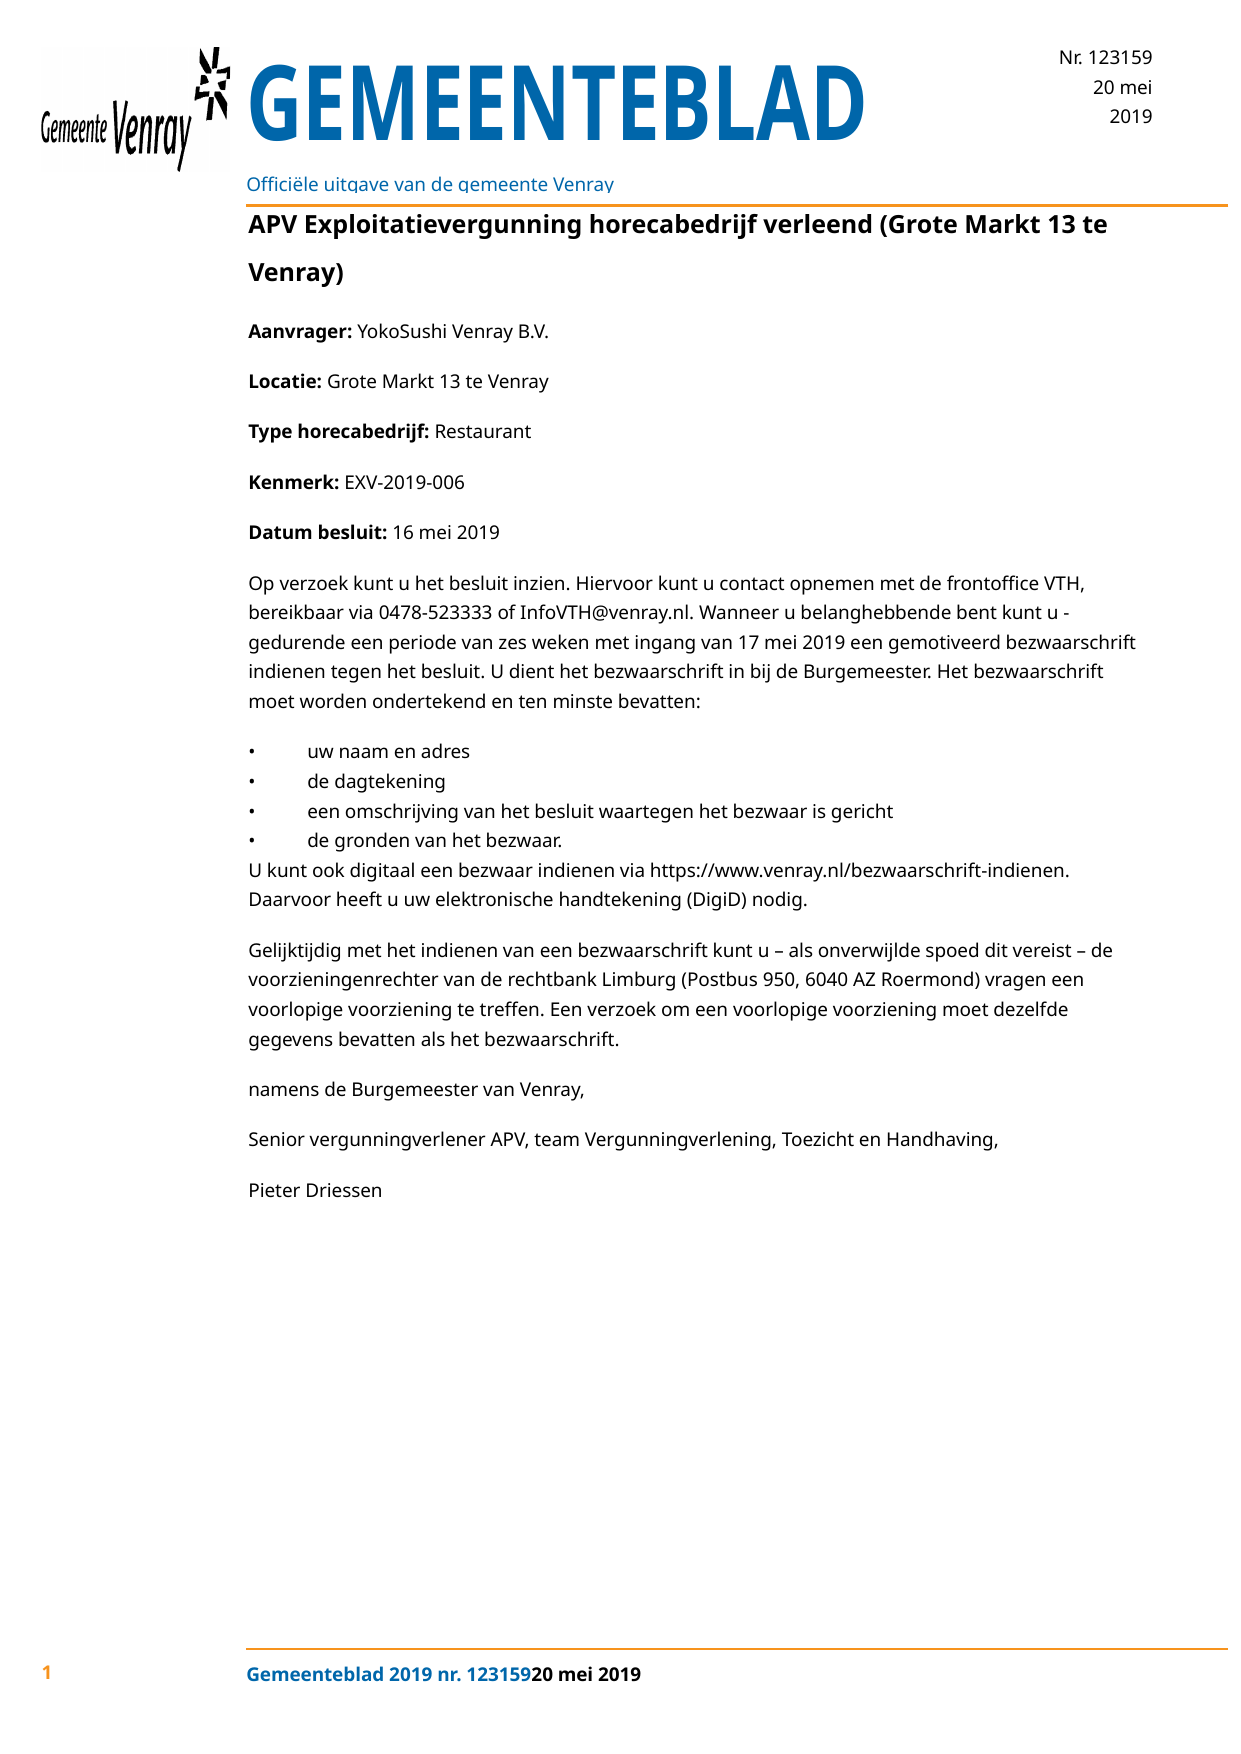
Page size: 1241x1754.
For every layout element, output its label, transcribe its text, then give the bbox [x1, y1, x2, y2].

text Aanvrager: YokoSushi Venray B.V. [248, 318, 1152, 344]
text namens de Burgemeester van Venray, [248, 1076, 1152, 1102]
text Pieter Driessen [248, 1177, 1152, 1203]
list de gronden van het bezwaar. [248, 827, 1152, 853]
text Kenmerk: EXV-2019-006 [248, 469, 1152, 495]
text Gelijktijdig met het indienen van een bezwaarschrift kunt u – als onverwijlde spoed dit vereist – de voorzieningenrechter van de rechtbank Limburg (Postbus 950, 6040 AZ Roermond) vragen een voorlopige voorziening te treffen. Een verzoek om een voorlopige voorziening moet dezelfde gegevens bevatten als het bezwaarschrift. [248, 937, 1152, 1052]
list de dagtekening [248, 768, 1152, 794]
text Datum besluit: 16 mei 2019 [248, 519, 1152, 545]
text U kunt ook digitaal een bezwaar indienen via https://www.venray.nl/bezwaarschrift-indienen. Daarvoor heeft u uw elektronische handtekening (DigiD) nodig. [248, 857, 1152, 912]
text Senior vergunningverlener APV, team Vergunningverlening, Toezicht en Handhaving, [248, 1127, 1152, 1152]
text Locatie: Grote Markt 13 te Venray [248, 368, 1152, 394]
text APV Exploitatievergunning horecabedrijf verleend (Grote Markt 13 te Venray) [248, 207, 1152, 288]
picture [41, 47, 231, 172]
list uw naam en adres [248, 739, 1152, 764]
text Type horecabedrijf: Restaurant [248, 419, 1152, 444]
list een omschrijving van het besluit waartegen het bezwaar is gericht [248, 798, 1152, 824]
text Op verzoek kunt u het besluit inzien. Hiervoor kunt u contact opnemen met de frontoffice VTH, bereikbaar via 0478-523333 of InfoVTH@venray.nl. Wanneer u belanghebbende bent kunt u - gedurende een periode van zes weken met ingang van 17 mei 2019 een gemotiveerd bezwaarschrift indienen tegen het besluit. U dient het bezwaarschrift in bij de Burgemeester. Het bezwaarschrift moet worden ondertekend en ten minste bevatten: [248, 570, 1152, 714]
